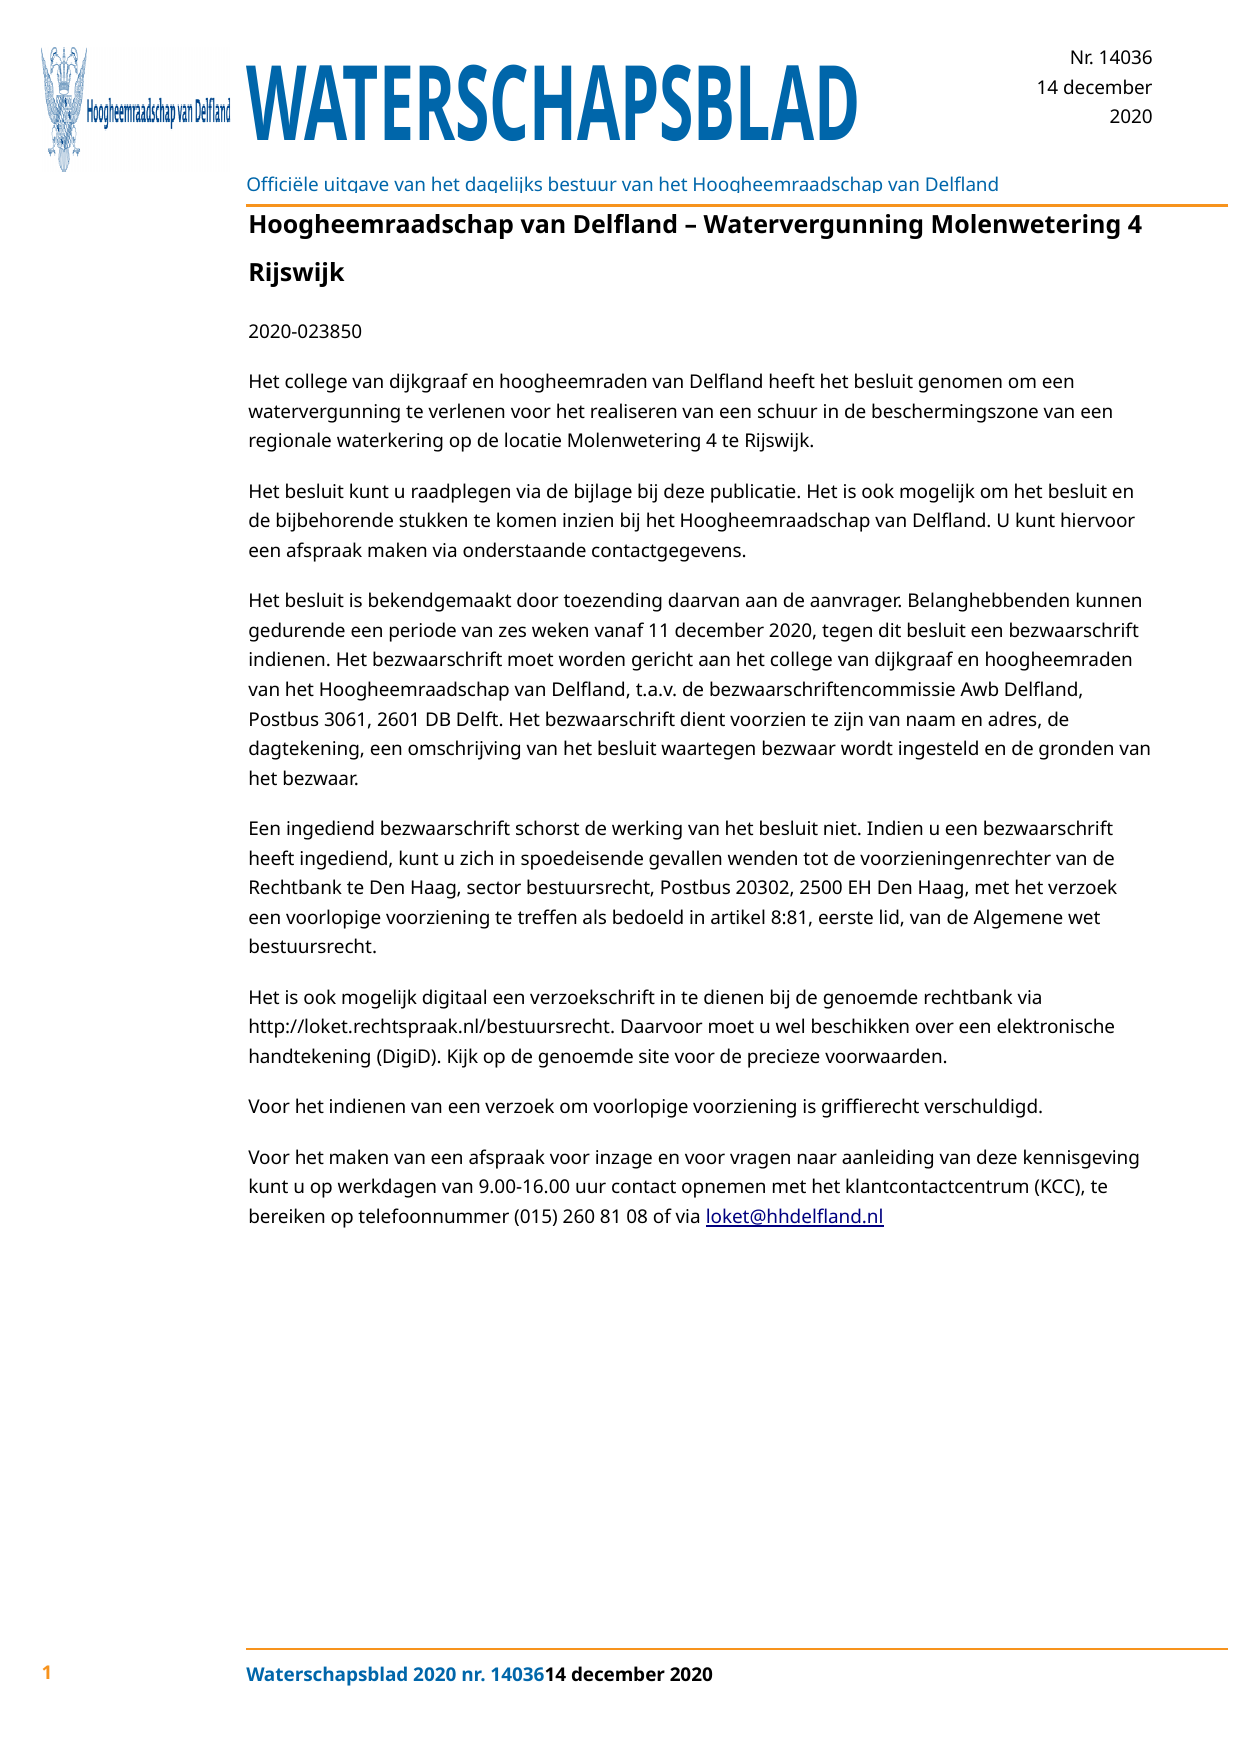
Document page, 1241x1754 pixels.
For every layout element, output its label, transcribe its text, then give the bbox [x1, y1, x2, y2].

text Het college van dijkgraaf en hoogheemraden van Delfland heeft het besluit genomen om een watervergunning te verlenen voor het realiseren van een schuur in de beschermingszone van een regionale waterkering op de locatie Molenwetering 4 te Rijswijk. [248, 368, 1152, 453]
text Voor het indienen van een verzoek om voorlopige voorziening is griffierecht verschuldigd. [248, 1094, 1152, 1119]
text Voor het maken van een afspraak voor inzage en voor vragen naar aanleiding van deze kennisgeving kunt u op werkdagen van 9.00-16.00 uur contact opnemen met het klantcontactcentrum (KCC), te bereiken op telefoonnummer (015) 260 81 08 of via loket@hhdelfland.nl [248, 1144, 1152, 1229]
picture [41, 47, 231, 172]
text Een ingediend bezwaarschrift schorst de werking van het besluit niet. Indien u een bezwaarschrift heeft ingediend, kunt u zich in spoedeisende gevallen wenden tot de voorzieningenrechter van de Rechtbank te Den Haag, sector bestuursrecht, Postbus 20302, 2500 EH Den Haag, met het verzoek een voorlopige voorziening te treffen als bedoeld in artikel 8:81, eerste lid, van de Algemene wet bestuursrecht. [248, 815, 1152, 959]
text Het is ook mogelijk digitaal een verzoekschrift in te dienen bij de genoemde rechtbank via http://loket.rechtspraak.nl/bestuursrecht. Daarvoor moet u wel beschikken over een elektronische handtekening (DigiD). Kijk op de genoemde site voor de precieze voorwaarden. [248, 984, 1152, 1069]
text Hoogheemraadschap van Delfland – Watervergunning Molenwetering 4 Rijswijk [248, 207, 1152, 288]
text 2020-023850 [248, 318, 1152, 344]
text Het besluit kunt u raadplegen via de bijlage bij deze publicatie. Het is ook mogelijk om het besluit en de bijbehorende stukken te komen inzien bij het Hoogheemraadschap van Delfland. U kunt hiervoor een afspraak maken via onderstaande contactgegevens. [248, 478, 1152, 563]
text Het besluit is bekendgemaakt door toezending daarvan aan de aanvrager. Belanghebbenden kunnen gedurende een periode van zes weken vanaf 11 december 2020, tegen dit besluit een bezwaarschrift indienen. Het bezwaarschrift moet worden gericht aan het college van dijkgraaf en hoogheemraden van het Hoogheemraadschap van Delfland, t.a.v. de bezwaarschriftencommissie Awb Delfland, Postbus 3061, 2601 DB Delft. Het bezwaarschrift dient voorzien te zijn van naam en adres, de dagtekening, een omschrijving van het besluit waartegen bezwaar wordt ingesteld en de gronden van het bezwaar. [248, 587, 1152, 791]
